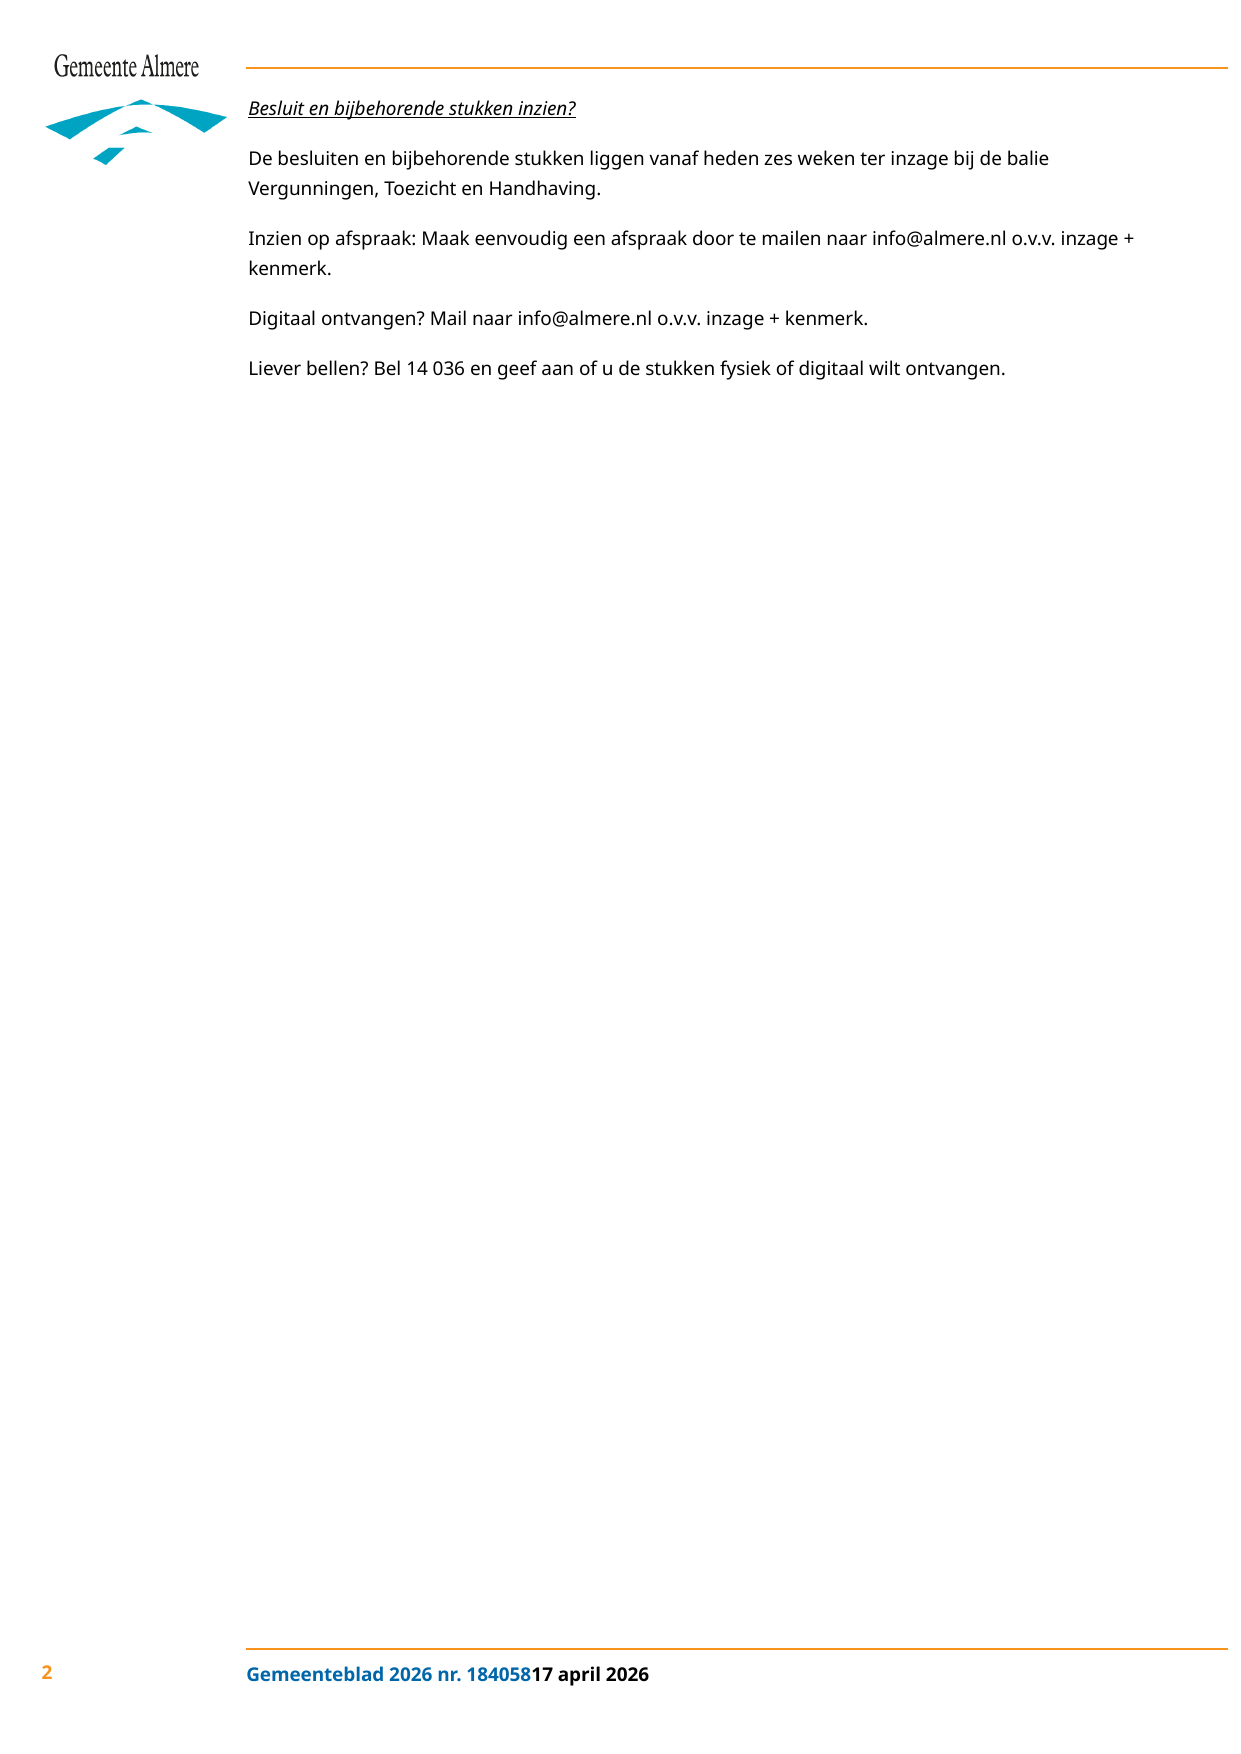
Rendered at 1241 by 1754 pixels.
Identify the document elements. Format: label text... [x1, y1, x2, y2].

picture [41, 47, 231, 172]
text Inzien op afspraak: Maak eenvoudig een afspraak door te mailen naar info@almere.nl o.v.v. inzage + kenmerk. [248, 225, 1152, 281]
text Besluit en bijbehorende stukken inzien? [248, 95, 1152, 121]
text De besluiten en bijbehorende stukken liggen vanaf heden zes weken ter inzage bij de balie Vergunningen, Toezicht en Handhaving. [248, 145, 1152, 201]
text Liever bellen? Bel 14 036 en geef aan of u de stukken fysiek of digitaal wilt ontvangen. [248, 356, 1152, 381]
text Digitaal ontvangen? Mail naar info@almere.nl o.v.v. inzage + kenmerk. [248, 305, 1152, 331]
